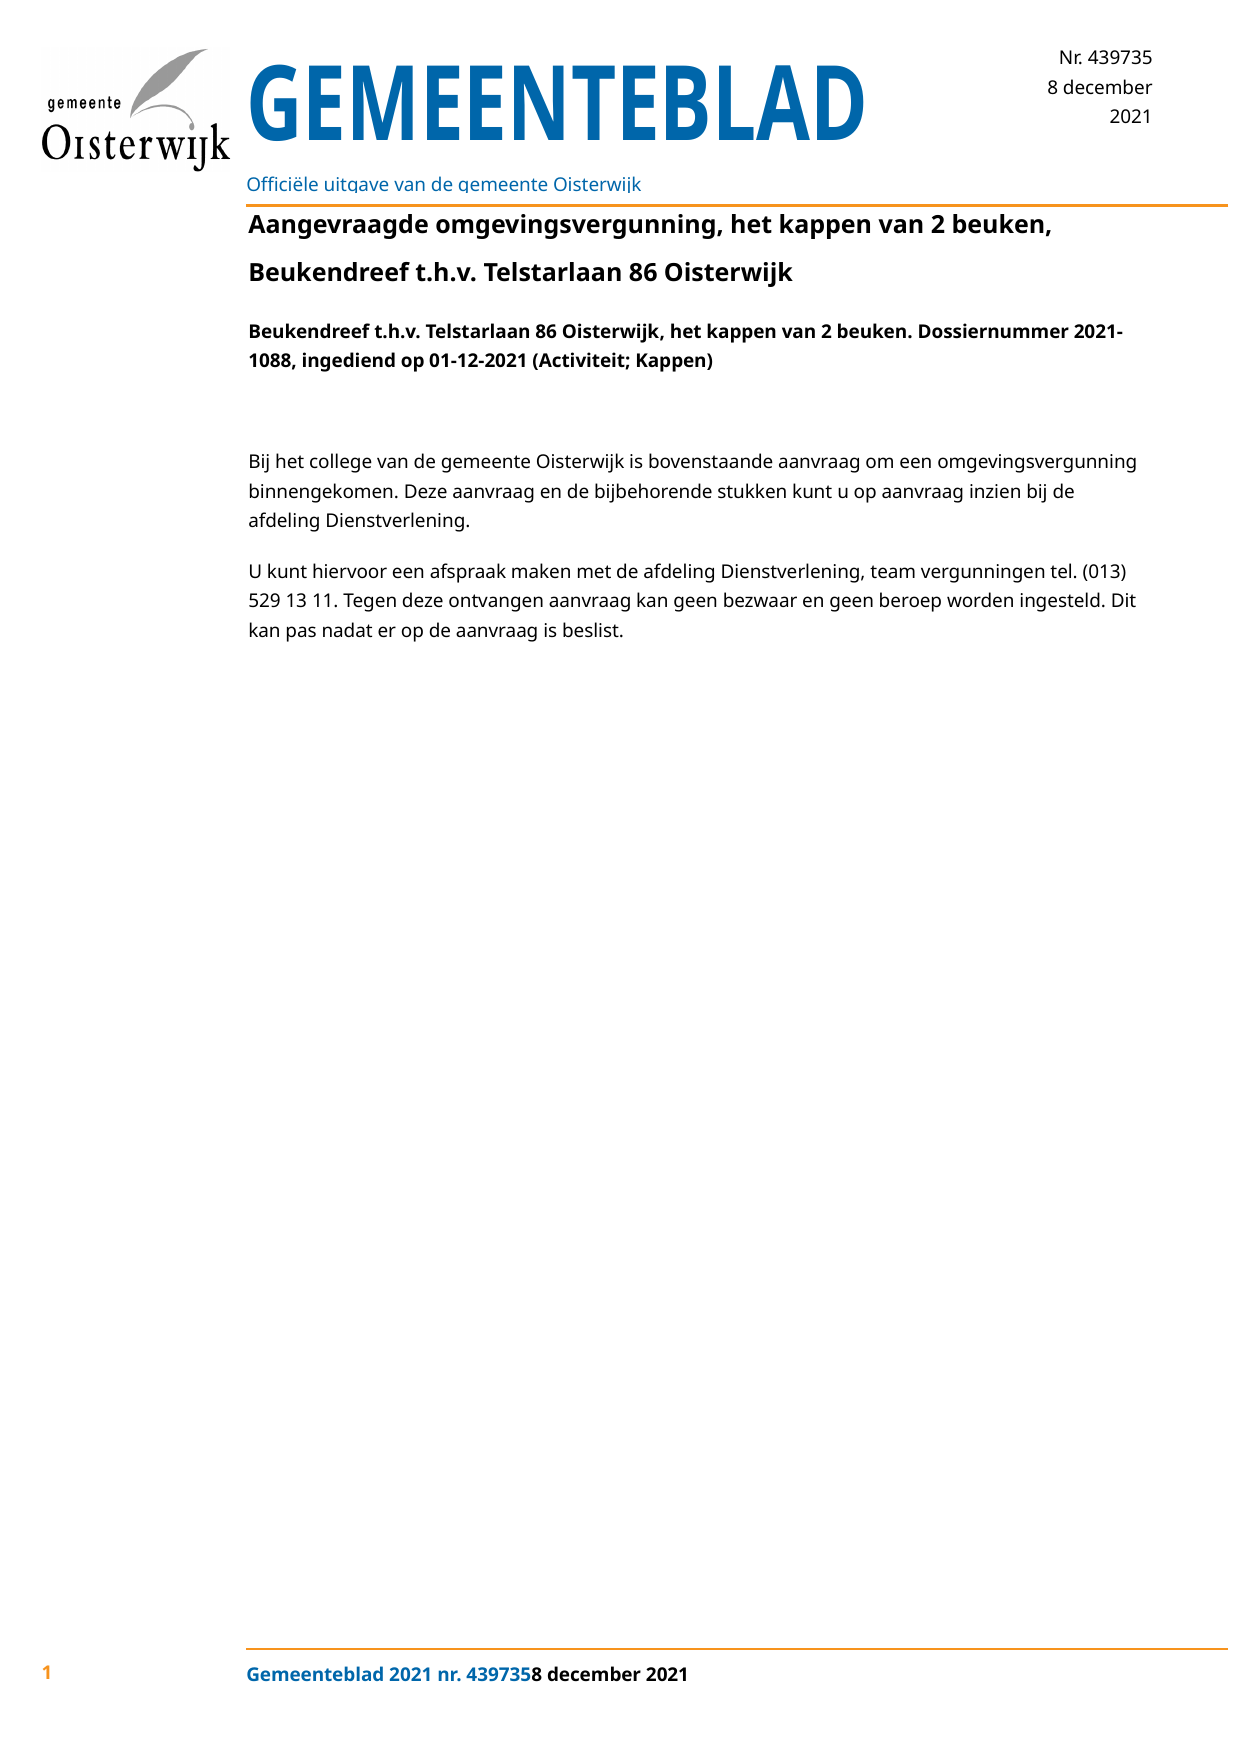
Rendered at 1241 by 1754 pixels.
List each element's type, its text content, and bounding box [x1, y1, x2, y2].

text Beukendreef t.h.v. Telstarlaan 86 Oisterwijk, het kappen van 2 beuken. Dossiernummer 2021-1088, ingediend op 01-12-2021 (Activiteit; Kappen) [248, 318, 1152, 373]
picture [41, 47, 231, 172]
text U kunt hiervoor een afspraak maken met de afdeling Dienstverlening, team vergunningen tel. (013) 529 13 11. Tegen deze ontvangen aanvraag kan geen bezwaar en geen beroep worden ingesteld. Dit kan pas nadat er op de aanvraag is beslist. [248, 558, 1152, 643]
text Bij het college van de gemeente Oisterwijk is bovenstaande aanvraag om een omgevingsvergunning binnengekomen. Deze aanvraag en de bijbehorende stukken kunt u op aanvraag inzien bij de afdeling Dienstverlening. [248, 448, 1152, 533]
text Aangevraagde omgevingsvergunning, het kappen van 2 beuken, Beukendreef t.h.v. Telstarlaan 86 Oisterwijk [248, 207, 1152, 288]
